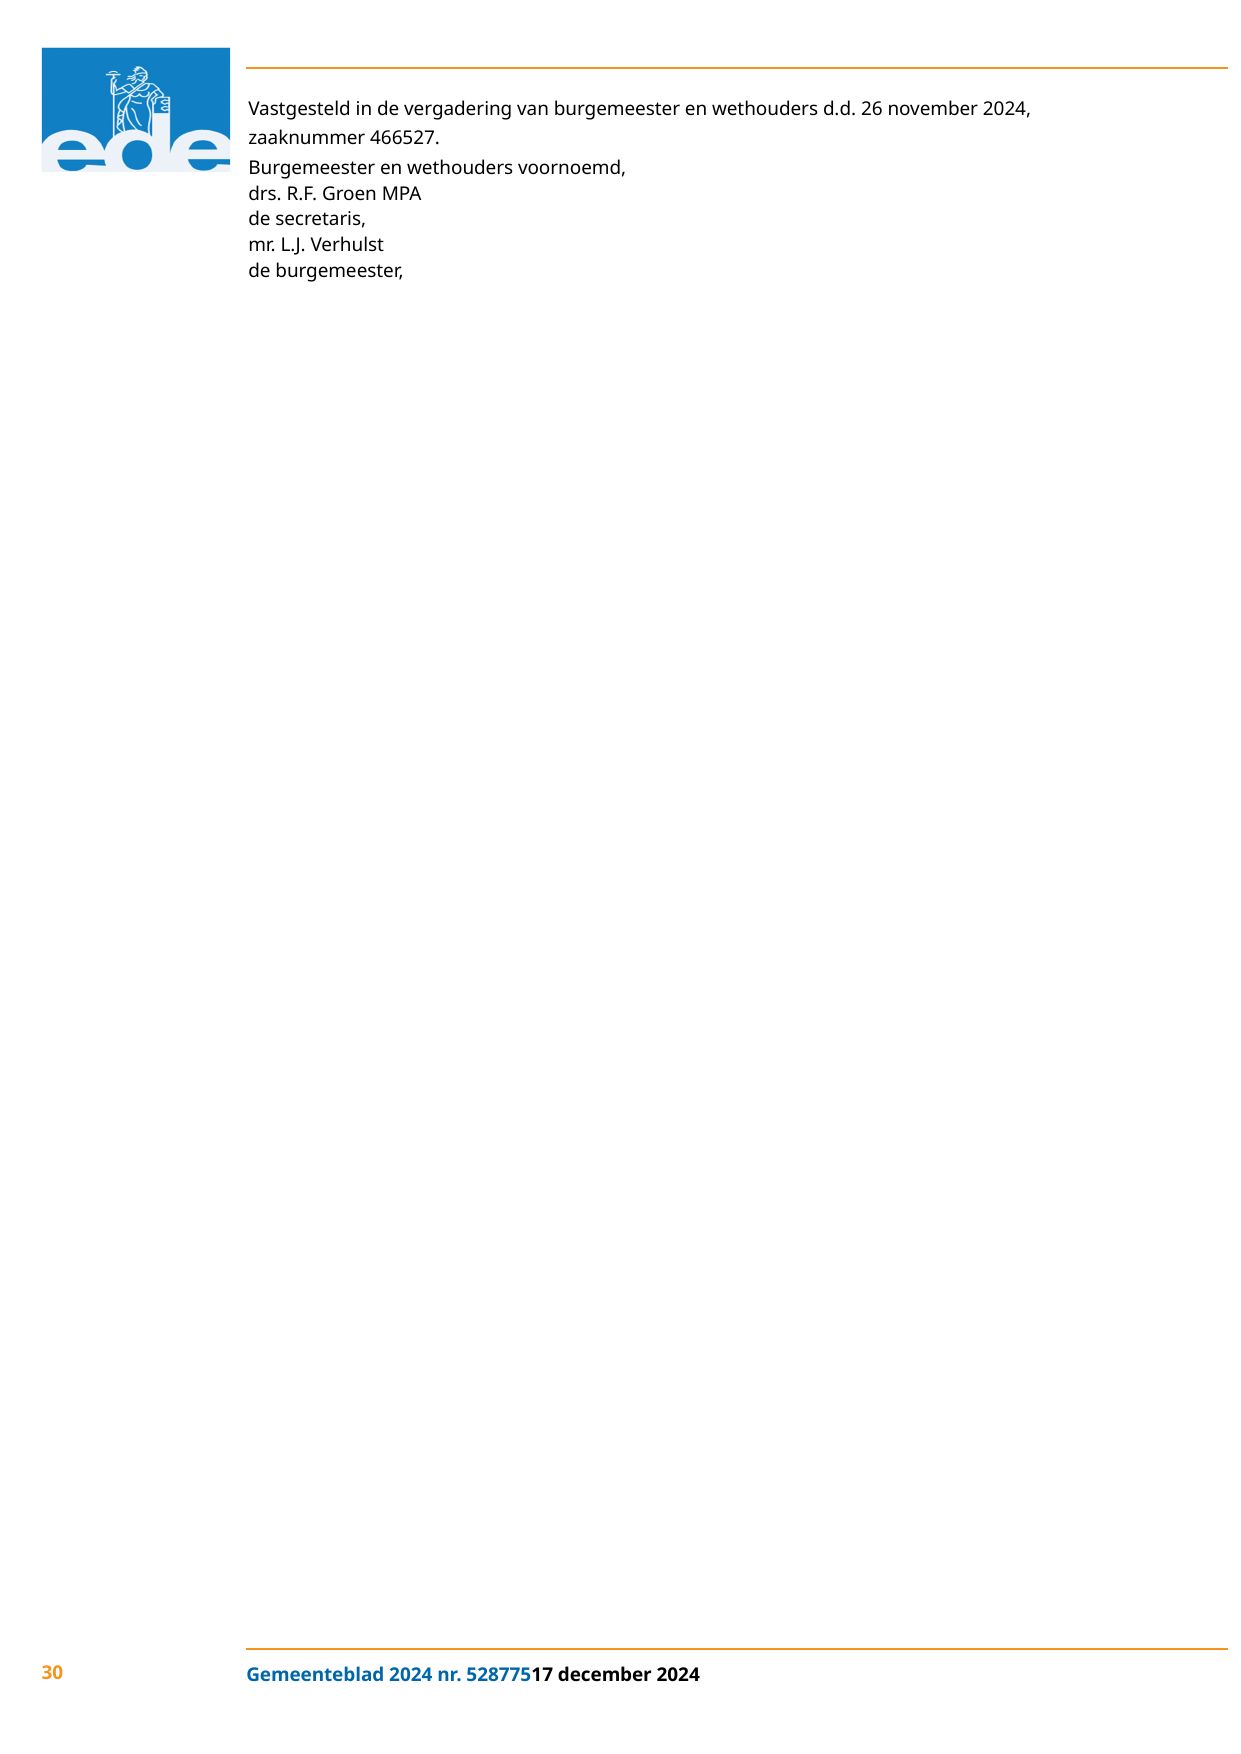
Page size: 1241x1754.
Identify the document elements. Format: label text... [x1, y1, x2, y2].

text Burgemeester en wethouders voornoemd, [248, 154, 1152, 180]
text Vastgesteld in de vergadering van burgemeester en wethouders d.d. 26 november 2024, zaaknummer 466527. [248, 95, 1152, 150]
text mr. L.J. Verhulst [248, 231, 1152, 257]
text de burgemeester, [248, 257, 1152, 283]
text de secretaris, [248, 205, 1152, 231]
text drs. R.F. Groen MPA [248, 180, 1152, 205]
picture [41, 47, 231, 172]
